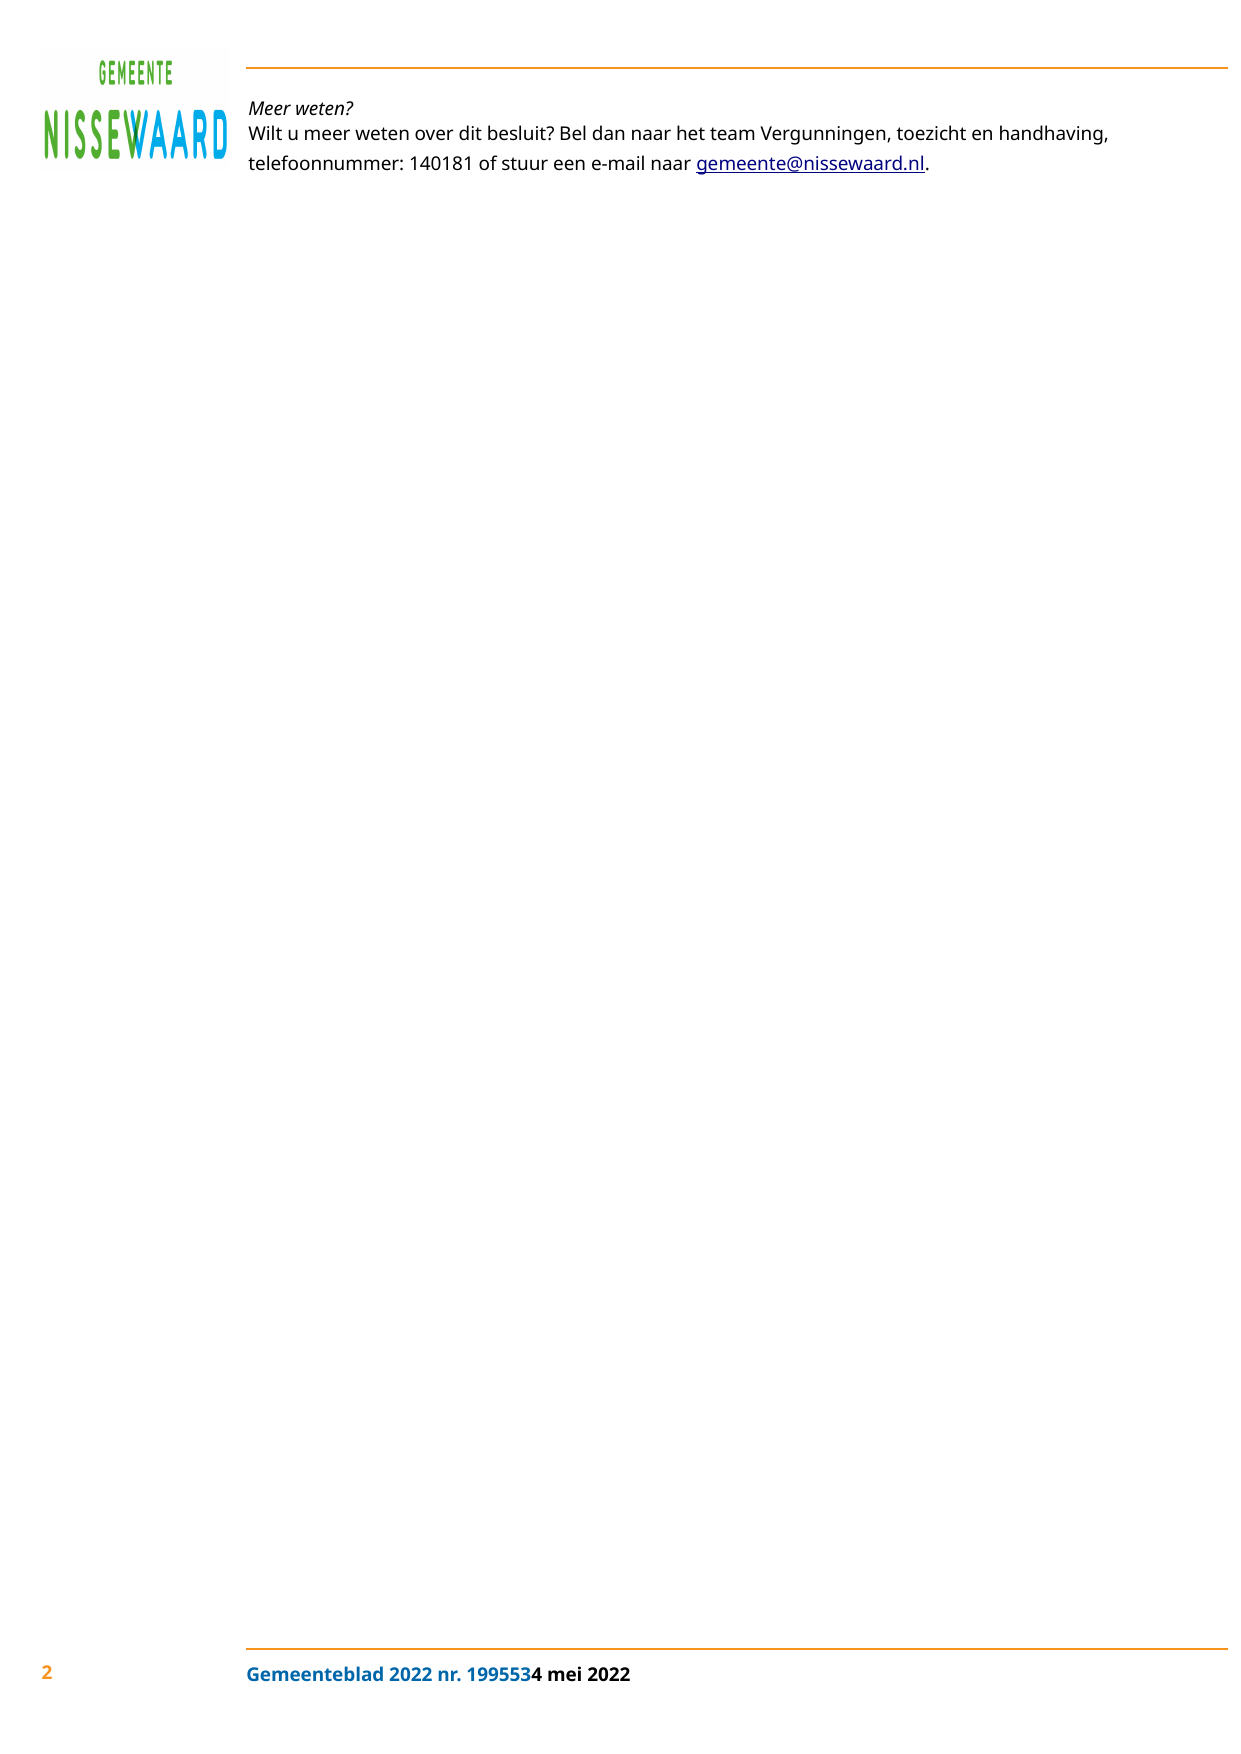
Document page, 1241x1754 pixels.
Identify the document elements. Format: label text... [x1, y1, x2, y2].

text Meer weten? [248, 95, 1152, 121]
picture [41, 47, 231, 172]
text Wilt u meer weten over dit besluit? Bel dan naar het team Vergunningen, toezicht en handhaving, telefoonnummer: 140181 of stuur een e-mail naar gemeente@nissewaard.nl. [248, 121, 1152, 176]
